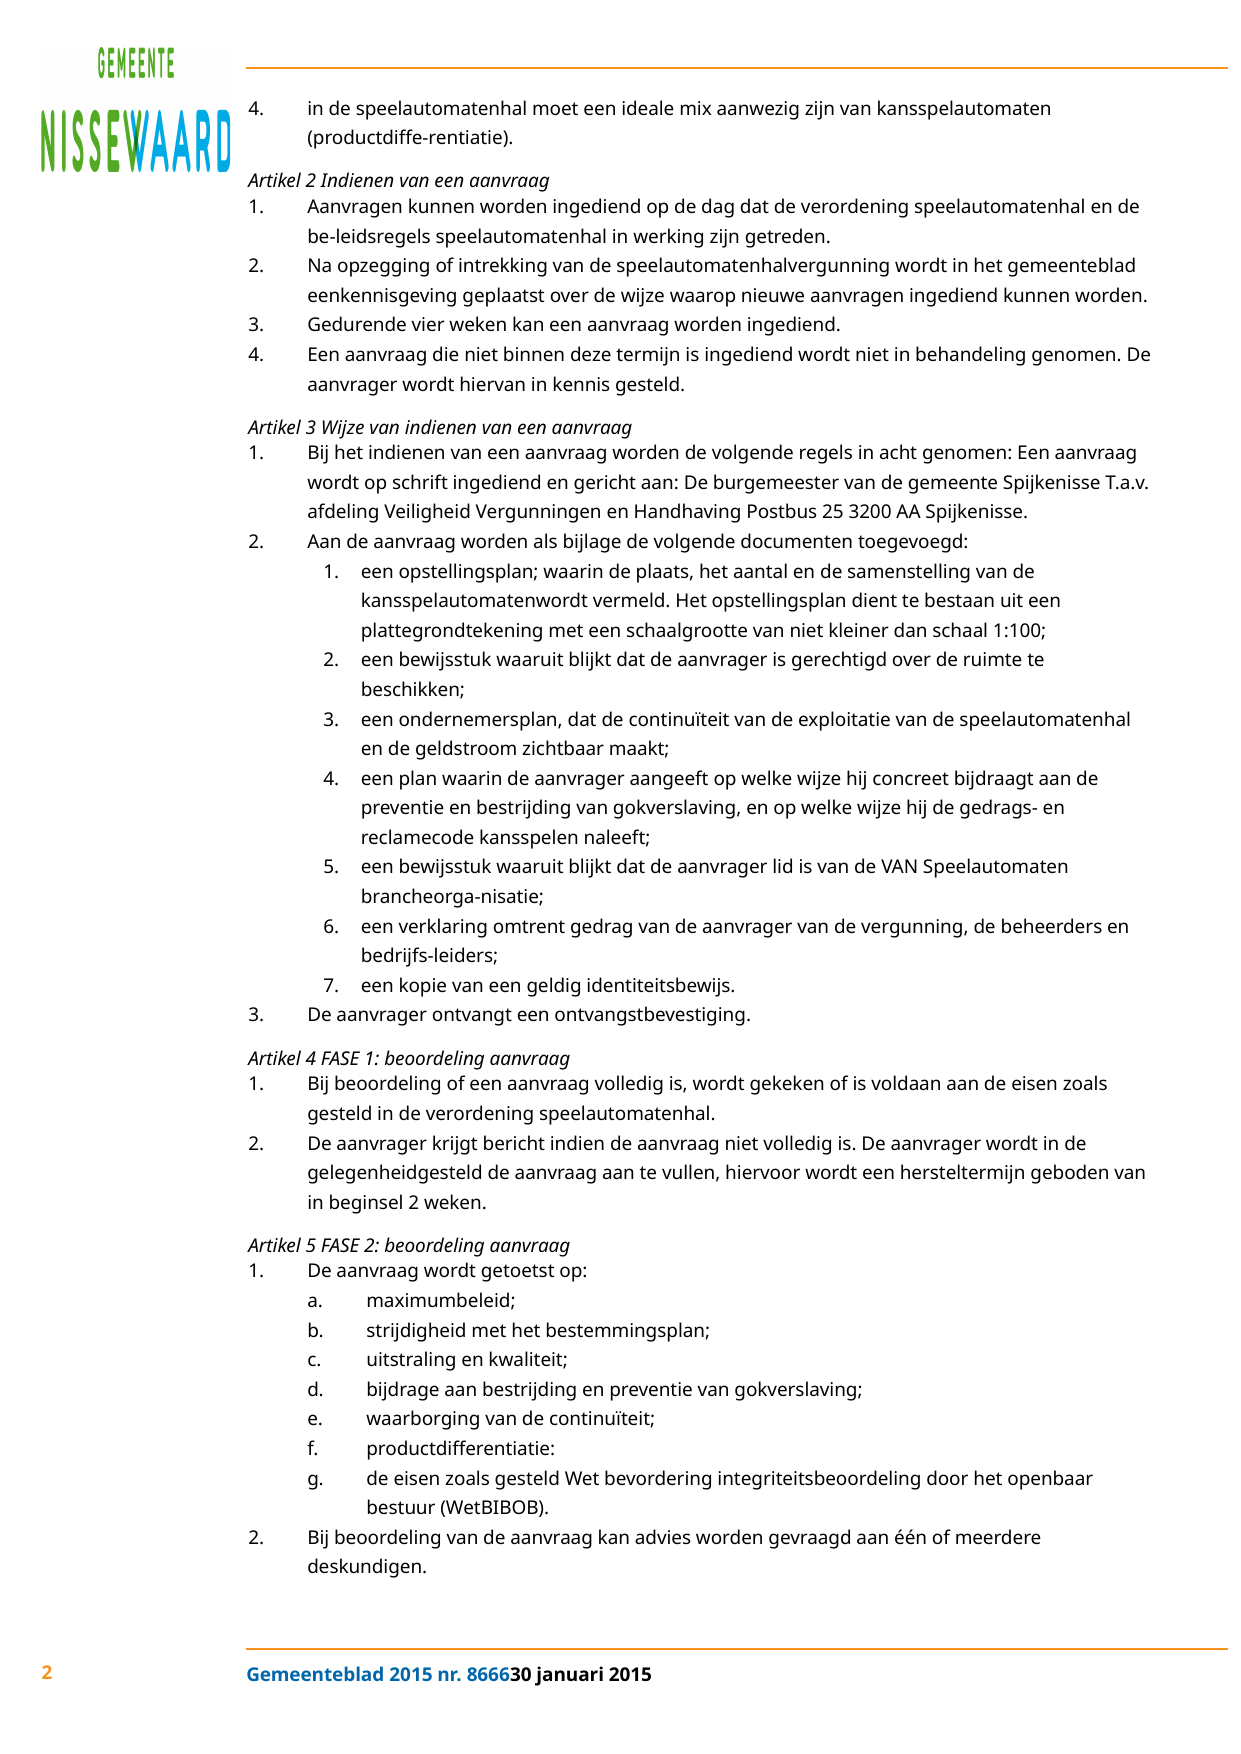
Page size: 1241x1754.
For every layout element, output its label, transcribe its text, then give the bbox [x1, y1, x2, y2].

list Na opzegging of intrekking van de speelautomatenhalvergunning wordt in het gemeenteblad eenkennisgeving geplaatst over de wijze waarop nieuwe aanvragen ingediend kunnen worden. [248, 252, 1152, 308]
list Bij beoordeling van de aanvraag kan advies worden gevraagd aan één of meerdere deskundigen. [248, 1524, 1152, 1579]
picture [200, 151, 206, 172]
list De aanvrager krijgt bericht indien de aanvraag niet volledig is. De aanvrager wordt in de gelegenheidgesteld de aanvraag aan te vullen, hiervoor wordt een hersteltermijn geboden van in beginsel 2 weken. [248, 1130, 1152, 1214]
text Artikel 3 Wijze van indienen van een aanvraag [248, 414, 1152, 439]
list Bij beoordeling of een aanvraag volledig is, wordt gekeken of is voldaan aan de eisen zoals gesteld in de verordening speelautomatenhal. [248, 1071, 1152, 1126]
list Aan de aanvraag worden als bijlage de volgende documenten toegevoegd: [248, 528, 1152, 554]
list De aanvrager ontvangt een ontvangstbevestiging. [248, 1002, 1152, 1027]
list De aanvraag wordt getoetst op: [248, 1258, 1152, 1283]
text Artikel 5 FASE 2: beoordeling aanvraag [248, 1232, 1152, 1258]
list in de speelautomatenhal moet een ideale mix aanwezig zijn van kansspelautomaten (productdiffe-rentiatie). [248, 95, 1152, 150]
text Artikel 4 FASE 1: beoordeling aanvraag [248, 1045, 1152, 1071]
list een kopie van een geldig identiteitsbewijs. [323, 972, 1152, 998]
list productdifferentiatie: [307, 1435, 1152, 1461]
list een opstellingsplan; waarin de plaats, het aantal en de samenstelling van de kansspelautomatenwordt vermeld. Het opstellingsplan dient te bestaan uit een plattegrondtekening met een schaalgrootte van niet kleiner dan schaal 1:100; [323, 558, 1152, 643]
picture [222, 122, 227, 160]
list een ondernemersplan, dat de continuïteit van de exploitatie van de speelautomatenhal en de geldstroom zichtbaar maakt; [323, 706, 1152, 761]
list strijdigheid met het bestemmingsplan; [307, 1317, 1152, 1343]
list waarborging van de continuïteit; [307, 1406, 1152, 1431]
list de eisen zoals gesteld Wet bevordering integriteitsbeoordeling door het openbaar bestuur (WetBIBOB). [307, 1465, 1152, 1520]
list Een aanvraag die niet binnen deze termijn is ingediend wordt niet in behandeling genomen. De aanvrager wordt hiervan in kennis gesteld. [248, 341, 1152, 396]
list een bewijsstuk waaruit blijkt dat de aanvrager is gerechtigd over de ruimte te beschikken; [323, 647, 1152, 702]
text Artikel 2 Indienen van een aanvraag [248, 167, 1152, 193]
picture [176, 157, 187, 172]
picture [41, 47, 231, 172]
list maximumbeleid; [307, 1287, 1152, 1313]
list Gedurende vier weken kan een aanvraag worden ingediend. [248, 312, 1152, 337]
list een bewijsstuk waaruit blijkt dat de aanvrager lid is van de VAN Speelautomaten brancheorga-nisatie; [323, 854, 1152, 909]
list bijdrage aan bestrijding en preventie van gokverslaving; [307, 1376, 1152, 1402]
list Bij het indienen van een aanvraag worden de volgende regels in acht genomen: Een aanvraag wordt op schrift ingediend en gericht aan: De burgemeester van de gemeente Spijkenisse T.a.v. afdeling Veiligheid Vergunningen en Handhaving Postbus 25 3200 AA Spijkenisse. [248, 439, 1152, 524]
picture [201, 122, 206, 138]
picture [154, 157, 165, 172]
list uitstraling en kwaliteit; [307, 1346, 1152, 1372]
list Aanvragen kunnen worden ingediend op de dag dat de verordening speelautomatenhal en de be-leidsregels speelautomatenhal in werking zijn getreden. [248, 193, 1152, 248]
list een verklaring omtrent gedrag van de aanvrager van de vergunning, de beheerders en bedrijfs-leiders; [323, 913, 1152, 968]
list een plan waarin de aanvrager aangeeft op welke wijze hij concreet bijdraagt aan de preventie en bestrijding van gokverslaving, en op welke wijze hij de gedrags- en reclamecode kansspelen naleeft; [323, 765, 1152, 850]
